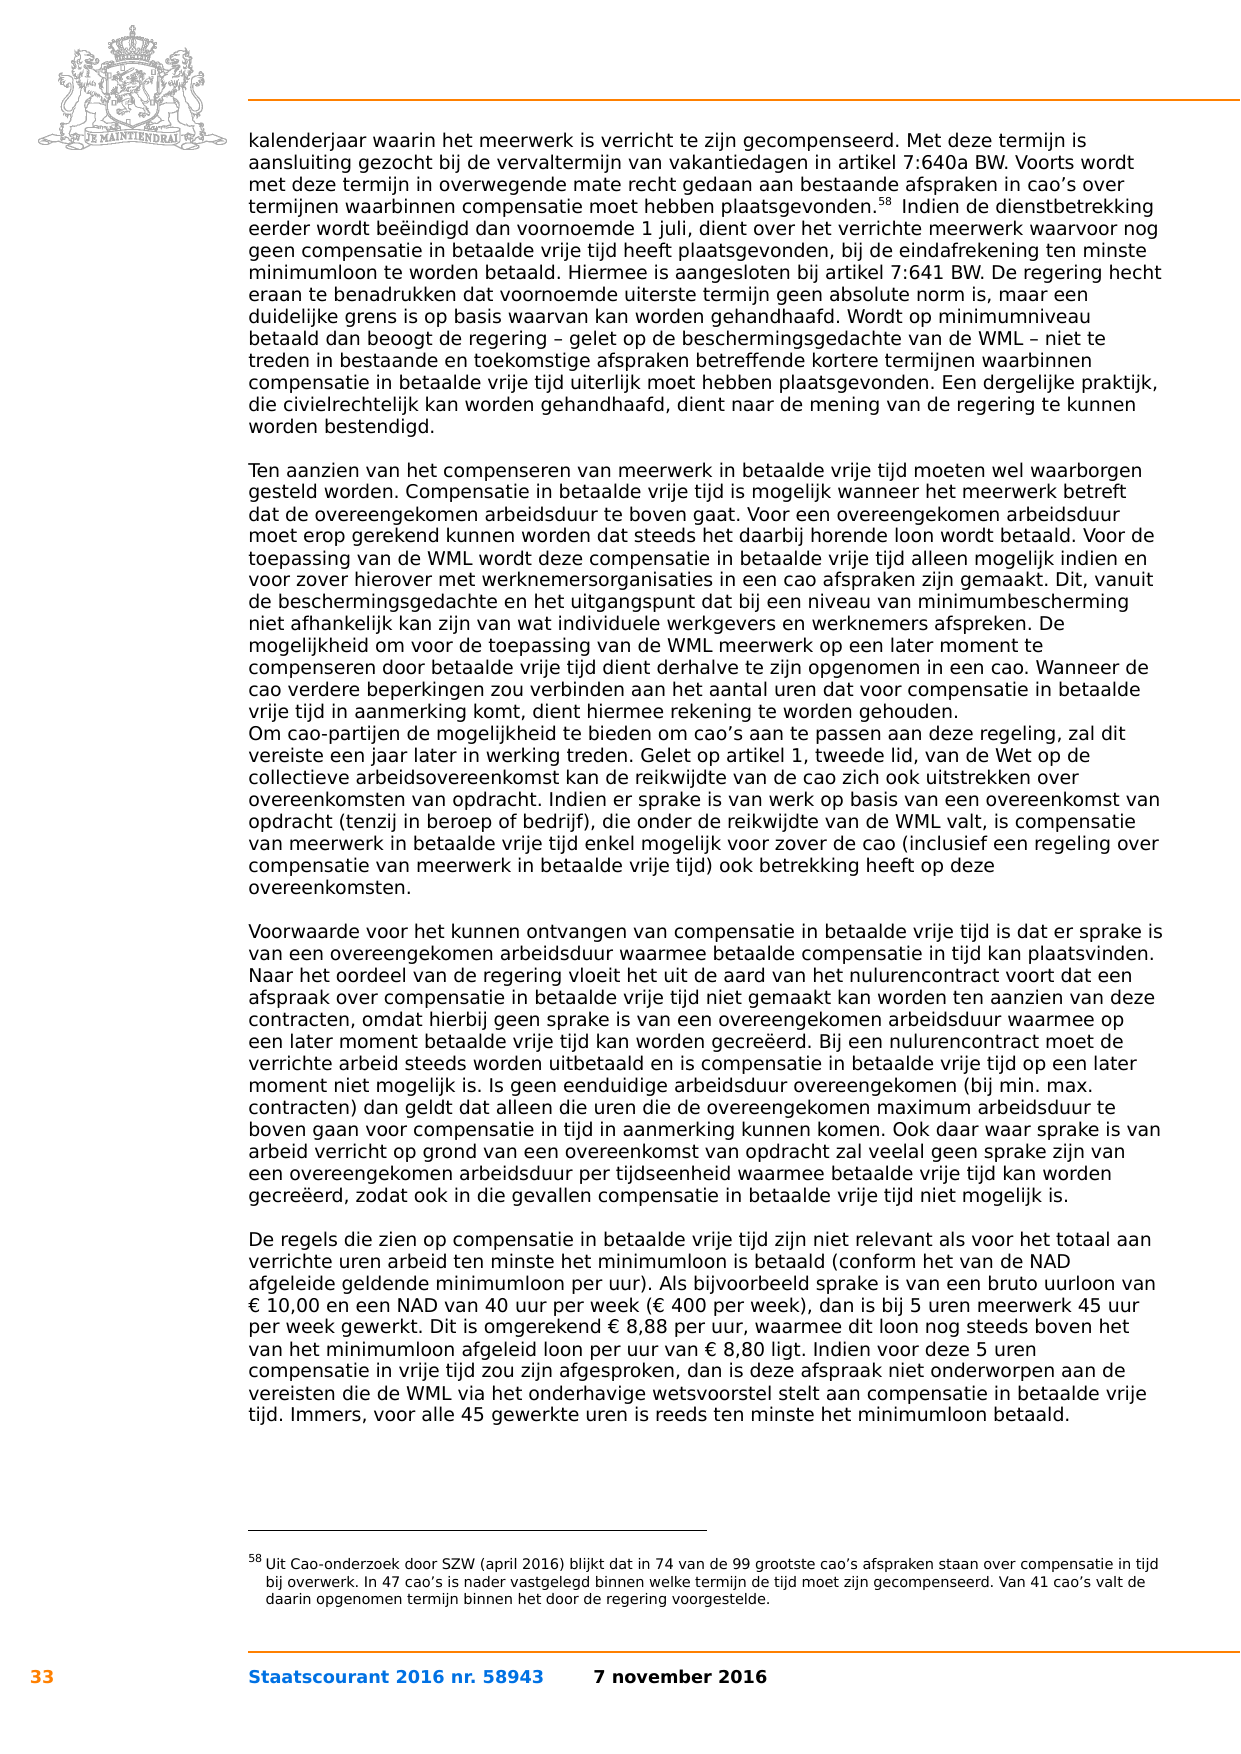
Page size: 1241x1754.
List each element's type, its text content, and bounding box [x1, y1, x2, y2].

text Uit Cao-onderzoek door SZW (april 2016) blijkt dat in 74 van de 99 grootste cao’s afspraken staan over compensatie in tijd bij overwerk. In 47 cao’s is nader vastgelegd binnen welke termijn de tijd moet zijn gecompenseerd. Van 41 cao’s valt de daarin opgenomen termijn binnen het door de regering voorgestelde. [248, 1552, 1163, 1608]
text kalenderjaar waarin het meerwerk is verricht te zijn gecompenseerd. Met deze termijn is aansluiting gezocht bij de vervaltermijn van vakantiedagen in artikel 7:640a BW. Voorts wordt met deze termijn in overwegende mate recht gedaan aan bestaande afspraken in cao’s over termijnen waarbinnen compensatie moet hebben plaatsgevonden. Indien de dienstbetrekking eerder wordt beëindigd dan voornoemde 1 juli, dient over het verrichte meerwerk waarvoor nog geen compensatie in betaalde vrije tijd heeft plaatsgevonden, bij de eindafrekening ten minste minimumloon te worden betaald. Hiermee is aangesloten bij artikel 7:641 BW. De regering hecht eraan te benadrukken dat voornoemde uiterste termijn geen absolute norm is, maar een duidelijke grens is op basis waarvan kan worden gehandhaafd. Wordt op minimumniveau betaald dan beoogt de regering – gelet op de beschermingsgedachte van de WML – niet te treden in bestaande en toekomstige afspraken betreffende kortere termijnen waarbinnen compensatie in betaalde vrije tijd uiterlijk moet hebben plaatsgevonden. Een dergelijke praktijk, die civielrechtelijk kan worden gehandhaafd, dient naar de mening van de regering te kunnen worden bestendigd. [248, 130, 1163, 438]
text Ten aanzien van het compenseren van meerwerk in betaalde vrije tijd moeten wel waarborgen gesteld worden. Compensatie in betaalde vrije tijd is mogelijk wanneer het meerwerk betreft dat de overeengekomen arbeidsduur te boven gaat. Voor een overeengekomen arbeidsduur moet erop gerekend kunnen worden dat steeds het daarbij horende loon wordt betaald. Voor de toepassing van de WML wordt deze compensatie in betaalde vrije tijd alleen mogelijk indien en voor zover hierover met werknemersorganisaties in een cao afspraken zijn gemaakt. Dit, vanuit de beschermingsgedachte en het uitgangspunt dat bij een niveau van minimumbescherming niet afhankelijk kan zijn van wat individuele werkgevers en werknemers afspreken. De mogelijkheid om voor de toepassing van de WML meerwerk op een later moment te compenseren door betaalde vrije tijd dient derhalve te zijn opgenomen in een cao. Wanneer de cao verdere beperkingen zou verbinden aan het aantal uren dat voor compensatie in betaalde vrije tijd in aanmerking komt, dient hiermee rekening te worden gehouden. [248, 459, 1163, 723]
text Voorwaarde voor het kunnen ontvangen van compensatie in betaalde vrije tijd is dat er sprake is van een overeengekomen arbeidsduur waarmee betaalde compensatie in tijd kan plaatsvinden. Naar het oordeel van de regering vloeit het uit de aard van het nulurencontract voort dat een afspraak over compensatie in betaalde vrije tijd niet gemaakt kan worden ten aanzien van deze contracten, omdat hierbij geen sprake is van een overeengekomen arbeidsduur waarmee op een later moment betaalde vrije tijd kan worden gecreëerd. Bij een nulurencontract moet de verrichte arbeid steeds worden uitbetaald en is compensatie in betaalde vrije tijd op een later moment niet mogelijk is. Is geen eenduidige arbeidsduur overeengekomen (bij min. max. contracten) dan geldt dat alleen die uren die de overeengekomen maximum arbeidsduur te boven gaan voor compensatie in tijd in aanmerking kunnen komen. Ook daar waar sprake is van arbeid verricht op grond van een overeenkomst van opdracht zal veelal geen sprake zijn van een overeengekomen arbeidsduur per tijdseenheid waarmee betaalde vrije tijd kan worden gecreëerd, zodat ook in die gevallen compensatie in betaalde vrije tijd niet mogelijk is. [248, 921, 1163, 1207]
text Om cao-partijen de mogelijkheid te bieden om cao’s aan te passen aan deze regeling, zal dit vereiste een jaar later in werking treden. Gelet op artikel 1, tweede lid, van de Wet op de collectieve arbeidsovereenkomst kan de reikwijdte van de cao zich ook uitstrekken over overeenkomsten van opdracht. Indien er sprake is van werk op basis van een overeenkomst van opdracht (tenzij in beroep of bedrijf), die onder de reikwijdte van de WML valt, is compensatie van meerwerk in betaalde vrije tijd enkel mogelijk voor zover de cao (inclusief een regeling over compensatie van meerwerk in betaalde vrije tijd) ook betrekking heeft op deze overeenkomsten. [248, 723, 1163, 899]
picture [38, 25, 227, 150]
text De regels die zien op compensatie in betaalde vrije tijd zijn niet relevant als voor het totaal aan verrichte uren arbeid ten minste het minimumloon is betaald (conform het van de NAD afgeleide geldende minimumloon per uur). Als bijvoorbeeld sprake is van een bruto uurloon van € 10,00 en een NAD van 40 uur per week (€ 400 per week), dan is bij 5 uren meerwerk 45 uur per week gewerkt. Dit is omgerekend € 8,88 per uur, waarmee dit loon nog steeds boven het van het minimumloon afgeleid loon per uur van € 8,80 ligt. Indien voor deze 5 uren compensatie in vrije tijd zou zijn afgesproken, dan is deze afspraak niet onderworpen aan de vereisten die de WML via het onderhavige wetsvoorstel stelt aan compensatie in betaalde vrije tijd. Immers, voor alle 45 gewerkte uren is reeds ten minste het minimumloon betaald. [248, 1228, 1163, 1426]
